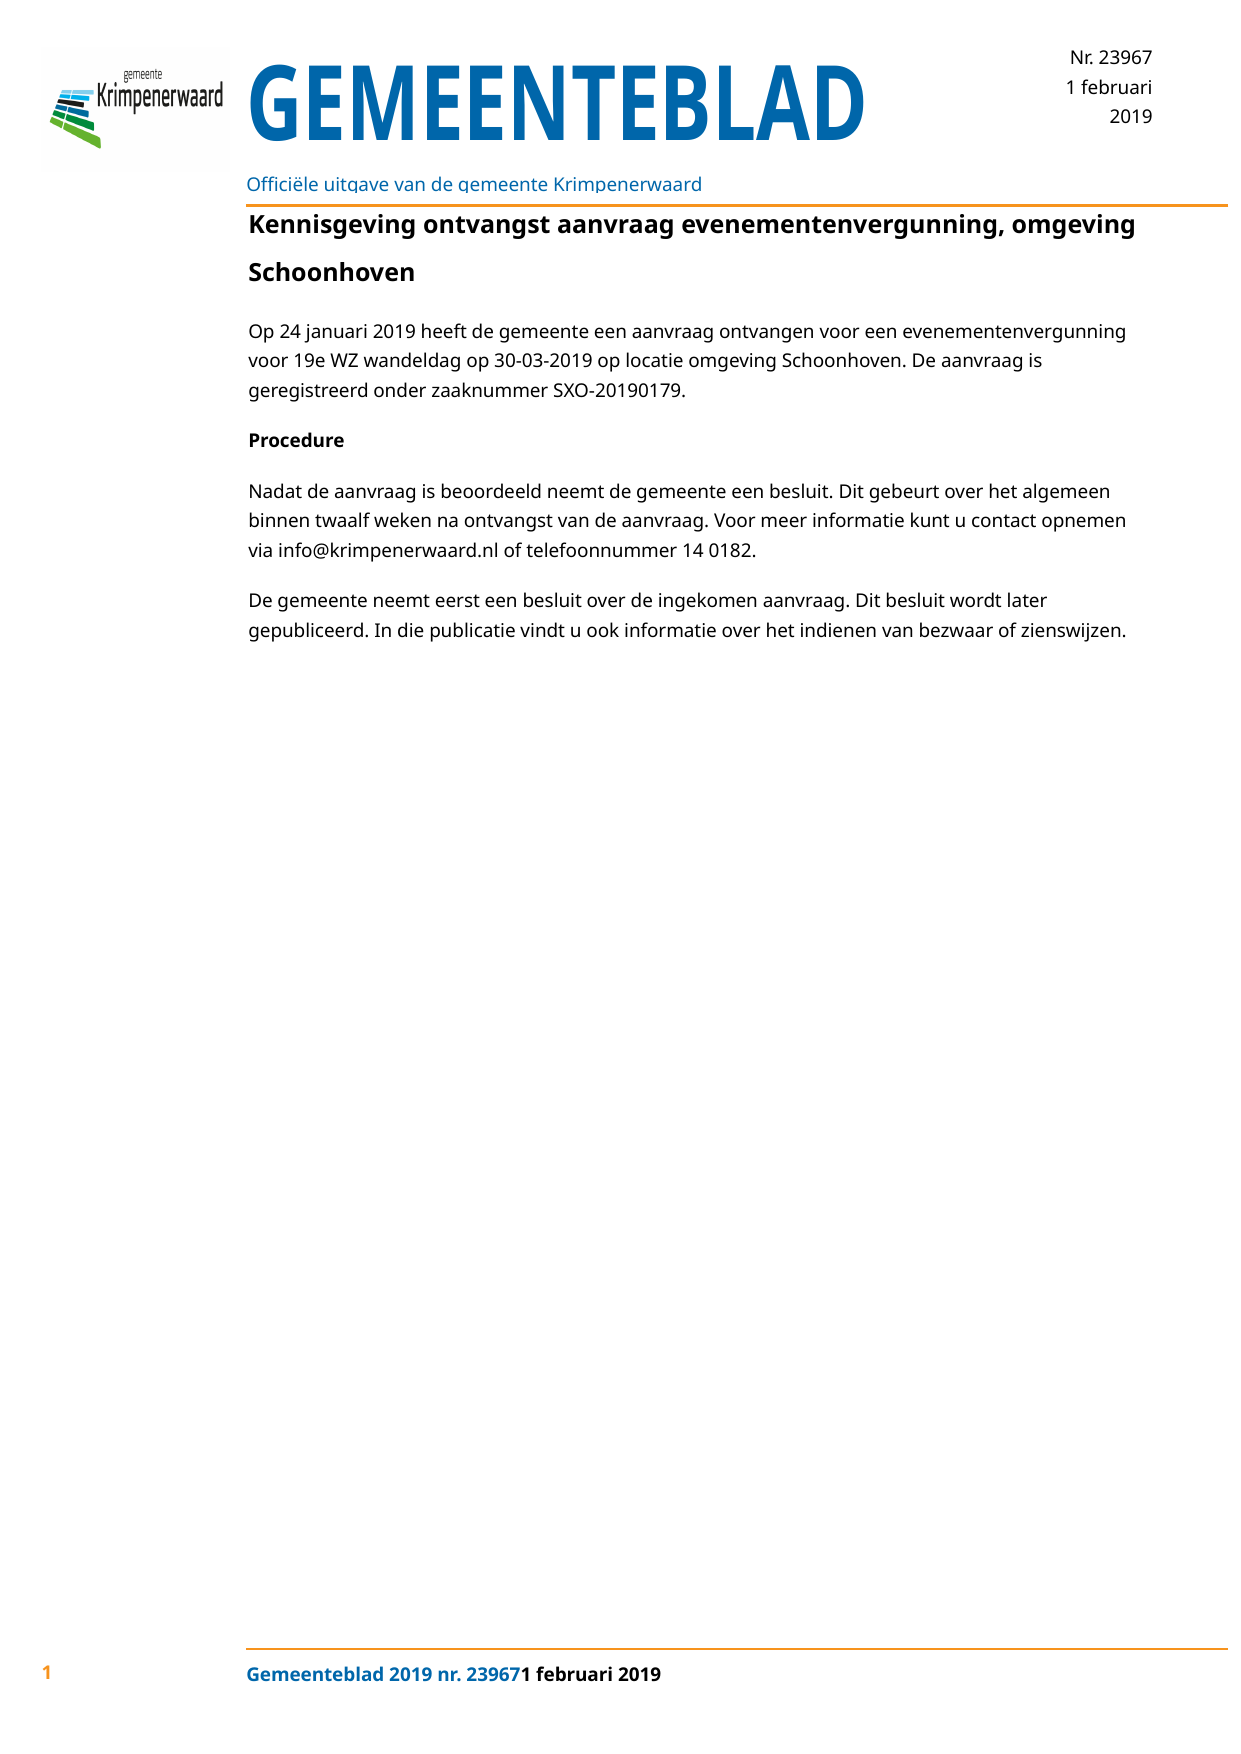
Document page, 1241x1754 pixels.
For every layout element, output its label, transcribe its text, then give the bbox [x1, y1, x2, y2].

picture [41, 47, 231, 172]
text Kennisgeving ontvangst aanvraag evenementenvergunning, omgeving Schoonhoven [248, 207, 1152, 288]
text Op 24 januari 2019 heeft de gemeente een aanvraag ontvangen voor een evenementenvergunning voor 19e WZ wandeldag op 30-03-2019 op locatie omgeving Schoonhoven. De aanvraag is geregistreerd onder zaaknummer SXO-20190179. [248, 318, 1152, 403]
text De gemeente neemt eerst een besluit over de ingekomen aanvraag. Dit besluit wordt later gepubliceerd. In die publicatie vindt u ook informatie over het indienen van bezwaar of zienswijzen. [248, 587, 1152, 643]
text Nadat de aanvraag is beoordeeld neemt de gemeente een besluit. Dit gebeurt over het algemeen binnen twaalf weken na ontvangst van de aanvraag. Voor meer informatie kunt u contact opnemen via info@krimpenerwaard.nl of telefoonnummer 14 0182. [248, 478, 1152, 563]
text Procedure [248, 427, 1152, 453]
